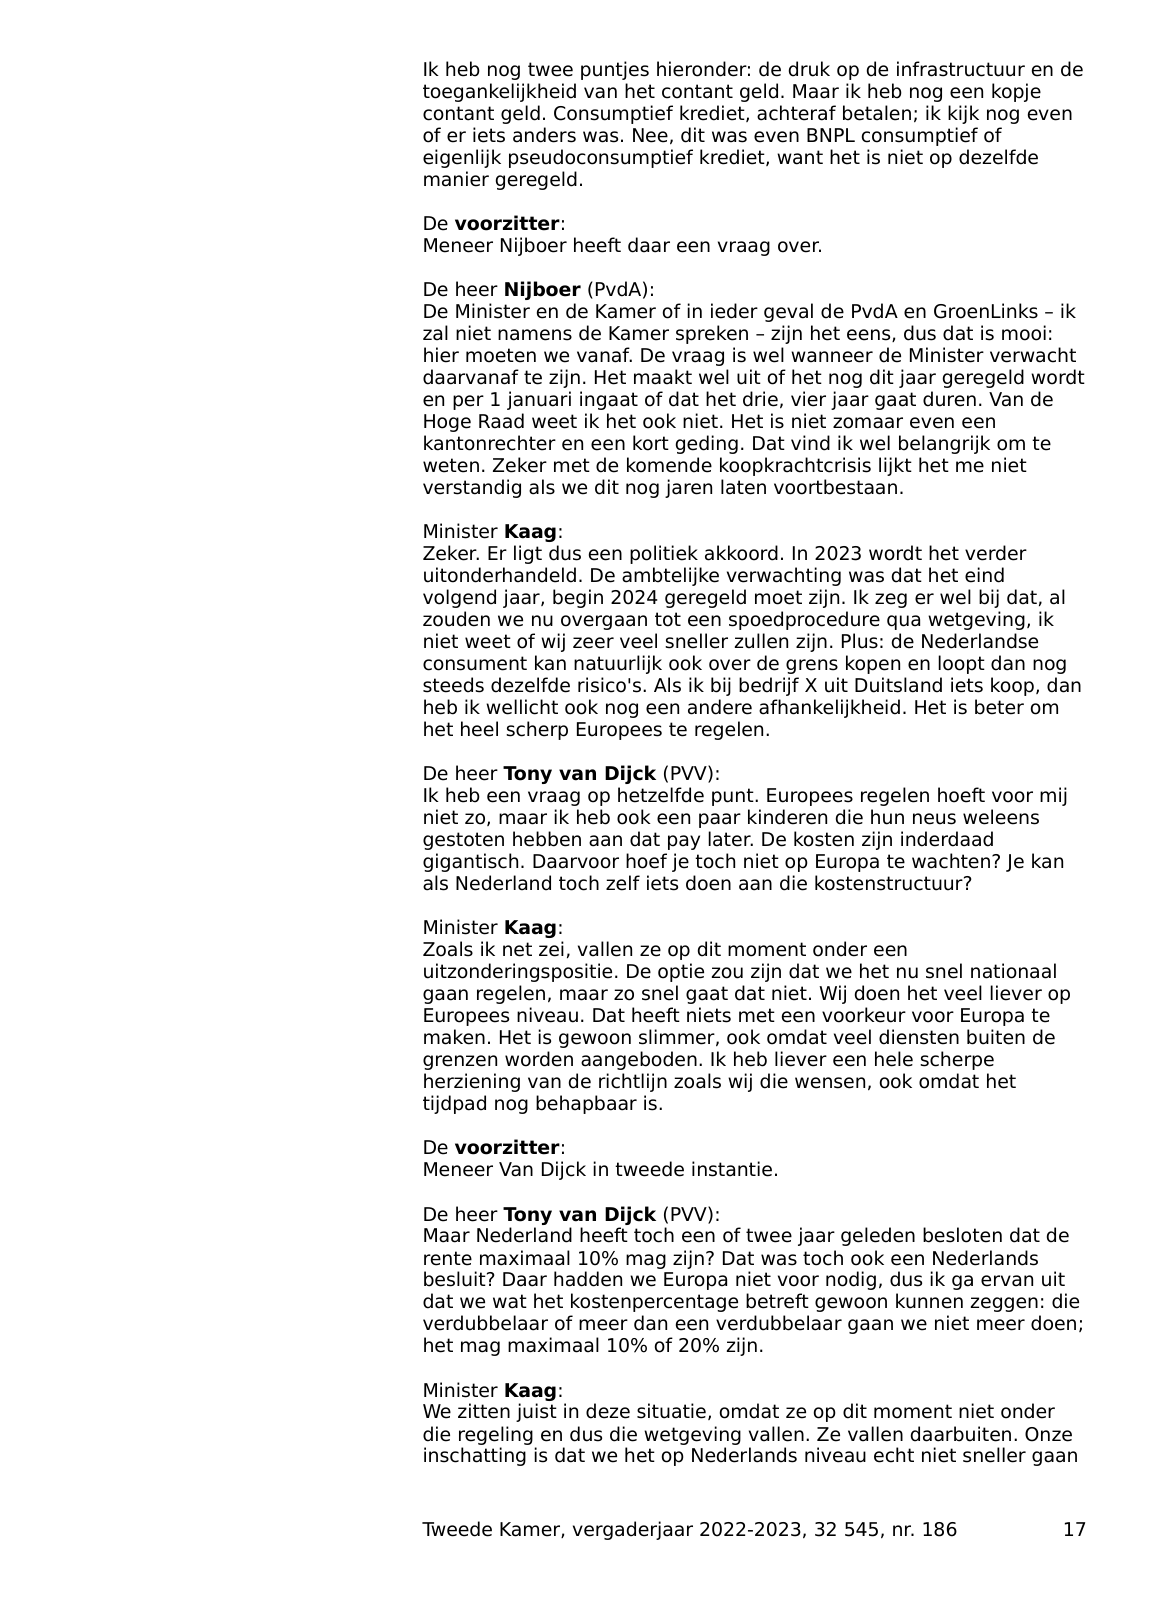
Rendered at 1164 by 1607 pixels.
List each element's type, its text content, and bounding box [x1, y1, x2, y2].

text Minister Kaag: [422, 521, 1087, 543]
text De voorzitter: [422, 1137, 1087, 1159]
text Meneer Van Dijck in tweede instantie. [422, 1159, 1087, 1181]
text Ik heb nog twee puntjes hieronder: de druk op de infrastructuur en de toegankelijkheid van het contant geld. Maar ik heb nog een kopje contant geld. Consumptief krediet, achteraf betalen; ik kijk nog even of er iets anders was. Nee, dit was even BNPL consumptief of eigenlijk pseudoconsumptief krediet, want het is niet op dezelfde manier geregeld. [422, 59, 1087, 191]
text Minister Kaag: [422, 1379, 1087, 1401]
text We zitten juist in deze situatie, omdat ze op dit moment niet onder die regeling en dus die wetgeving vallen. Ze vallen daarbuiten. Onze inschatting is dat we het op Nederlands niveau echt niet sneller gaan [422, 1401, 1087, 1467]
text Ik heb een vraag op hetzelfde punt. Europees regelen hoeft voor mij niet zo, maar ik heb ook een paar kinderen die hun neus weleens gestoten hebben aan dat pay later. De kosten zijn inderdaad gigantisch. Daarvoor hoef je toch niet op Europa te wachten? Je kan als Nederland toch zelf iets doen aan die kostenstructuur? [422, 785, 1087, 895]
text Minister Kaag: [422, 917, 1087, 939]
text Zeker. Er ligt dus een politiek akkoord. In 2023 wordt het verder uitonderhandeld. De ambtelijke verwachting was dat het eind volgend jaar, begin 2024 geregeld moet zijn. Ik zeg er wel bij dat, al zouden we nu overgaan tot een spoedprocedure qua wetgeving, ik niet weet of wij zeer veel sneller zullen zijn. Plus: de Nederlandse consument kan natuurlijk ook over de grens kopen en loopt dan nog steeds dezelfde risico's. Als ik bij bedrijf X uit Duitsland iets koop, dan heb ik wellicht ook nog een andere afhankelijkheid. Het is beter om het heel scherp Europees te regelen. [422, 543, 1087, 741]
text De heer Tony van Dijck (PVV): [422, 763, 1087, 785]
text Zoals ik net zei, vallen ze op dit moment onder een uitzonderingspositie. De optie zou zijn dat we het nu snel nationaal gaan regelen, maar zo snel gaat dat niet. Wij doen het veel liever op Europees niveau. Dat heeft niets met een voorkeur voor Europa te maken. Het is gewoon slimmer, ook omdat veel diensten buiten de grenzen worden aangeboden. Ik heb liever een hele scherpe herziening van de richtlijn zoals wij die wensen, ook omdat het tijdpad nog behapbaar is. [422, 939, 1087, 1115]
text De heer Nijboer (PvdA): [422, 279, 1087, 301]
text Meneer Nijboer heeft daar een vraag over. [422, 235, 1087, 257]
text De heer Tony van Dijck (PVV): [422, 1203, 1087, 1225]
text De voorzitter: [422, 213, 1087, 235]
text Maar Nederland heeft toch een of twee jaar geleden besloten dat de rente maximaal 10% mag zijn? Dat was toch ook een Nederlands besluit? Daar hadden we Europa niet voor nodig, dus ik ga ervan uit dat we wat het kostenpercentage betreft gewoon kunnen zeggen: die verdubbelaar of meer dan een verdubbelaar gaan we niet meer doen; het mag maximaal 10% of 20% zijn. [422, 1225, 1087, 1357]
text De Minister en de Kamer of in ieder geval de PvdA en GroenLinks – ik zal niet namens de Kamer spreken – zijn het eens, dus dat is mooi: hier moeten we vanaf. De vraag is wel wanneer de Minister verwacht daarvanaf te zijn. Het maakt wel uit of het nog dit jaar geregeld wordt en per 1 januari ingaat of dat het drie, vier jaar gaat duren. Van de Hoge Raad weet ik het ook niet. Het is niet zomaar even een kantonrechter en een kort geding. Dat vind ik wel belangrijk om te weten. Zeker met de komende koopkrachtcrisis lijkt het me niet verstandig als we dit nog jaren laten voortbestaan. [422, 301, 1087, 499]
